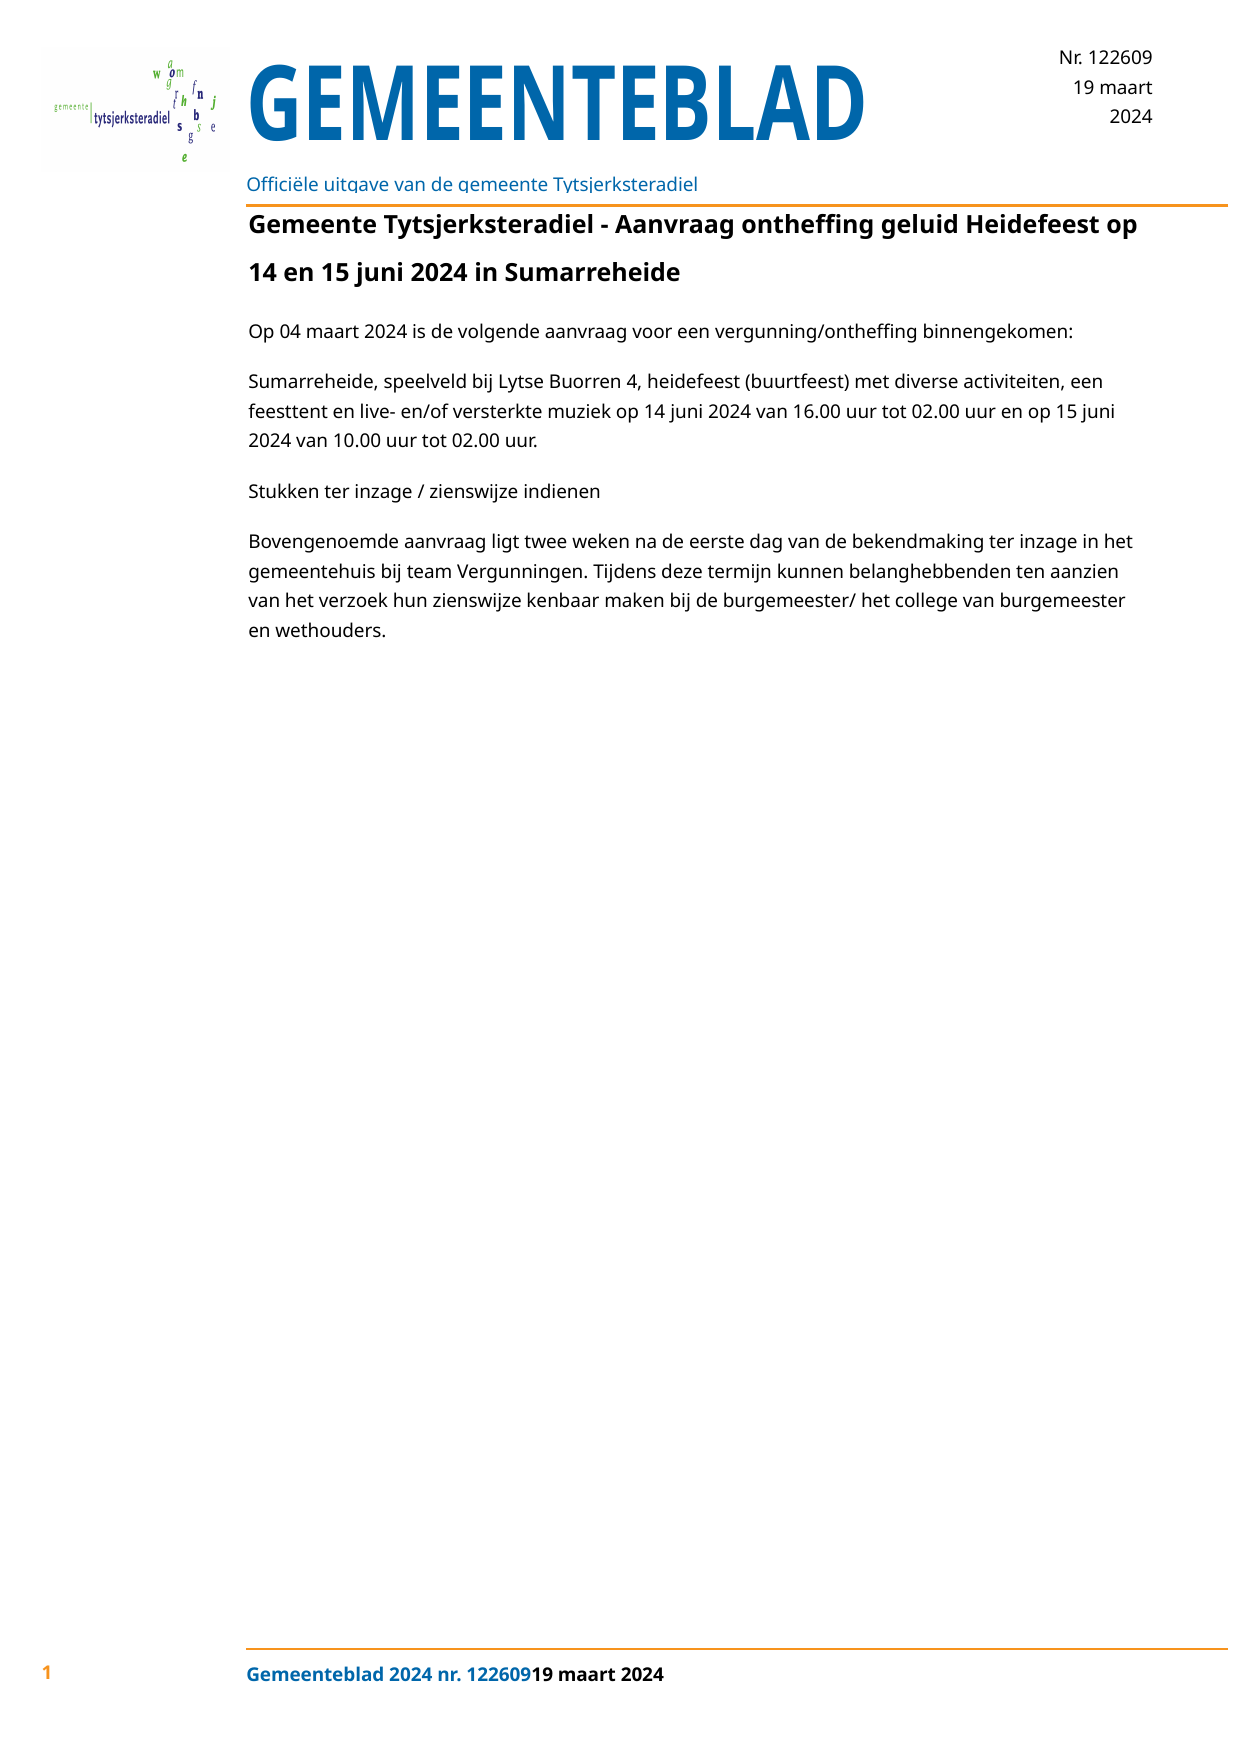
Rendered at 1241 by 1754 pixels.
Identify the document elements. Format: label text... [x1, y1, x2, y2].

picture [41, 47, 231, 172]
text Stukken ter inzage / zienswijze indienen [248, 478, 1152, 504]
text Op 04 maart 2024 is de volgende aanvraag voor een vergunning/ontheffing binnengekomen: [248, 318, 1152, 344]
text Gemeente Tytsjerksteradiel - Aanvraag ontheffing geluid Heidefeest op 14 en 15 juni 2024 in Sumarreheide [248, 207, 1152, 288]
text Bovengenoemde aanvraag ligt twee weken na de eerste dag van de bekendmaking ter inzage in het gemeentehuis bij team Vergunningen. Tijdens deze termijn kunnen belanghebbenden ten aanzien van het verzoek hun zienswijze kenbaar maken bij de burgemeester/ het college van burgemeester en wethouders. [248, 528, 1152, 643]
text Sumarreheide, speelveld bij Lytse Buorren 4, heidefeest (buurtfeest) met diverse activiteiten, een feesttent en live- en/of versterkte muziek op 14 juni 2024 van 16.00 uur tot 02.00 uur en op 15 juni 2024 van 10.00 uur tot 02.00 uur. [248, 368, 1152, 453]
